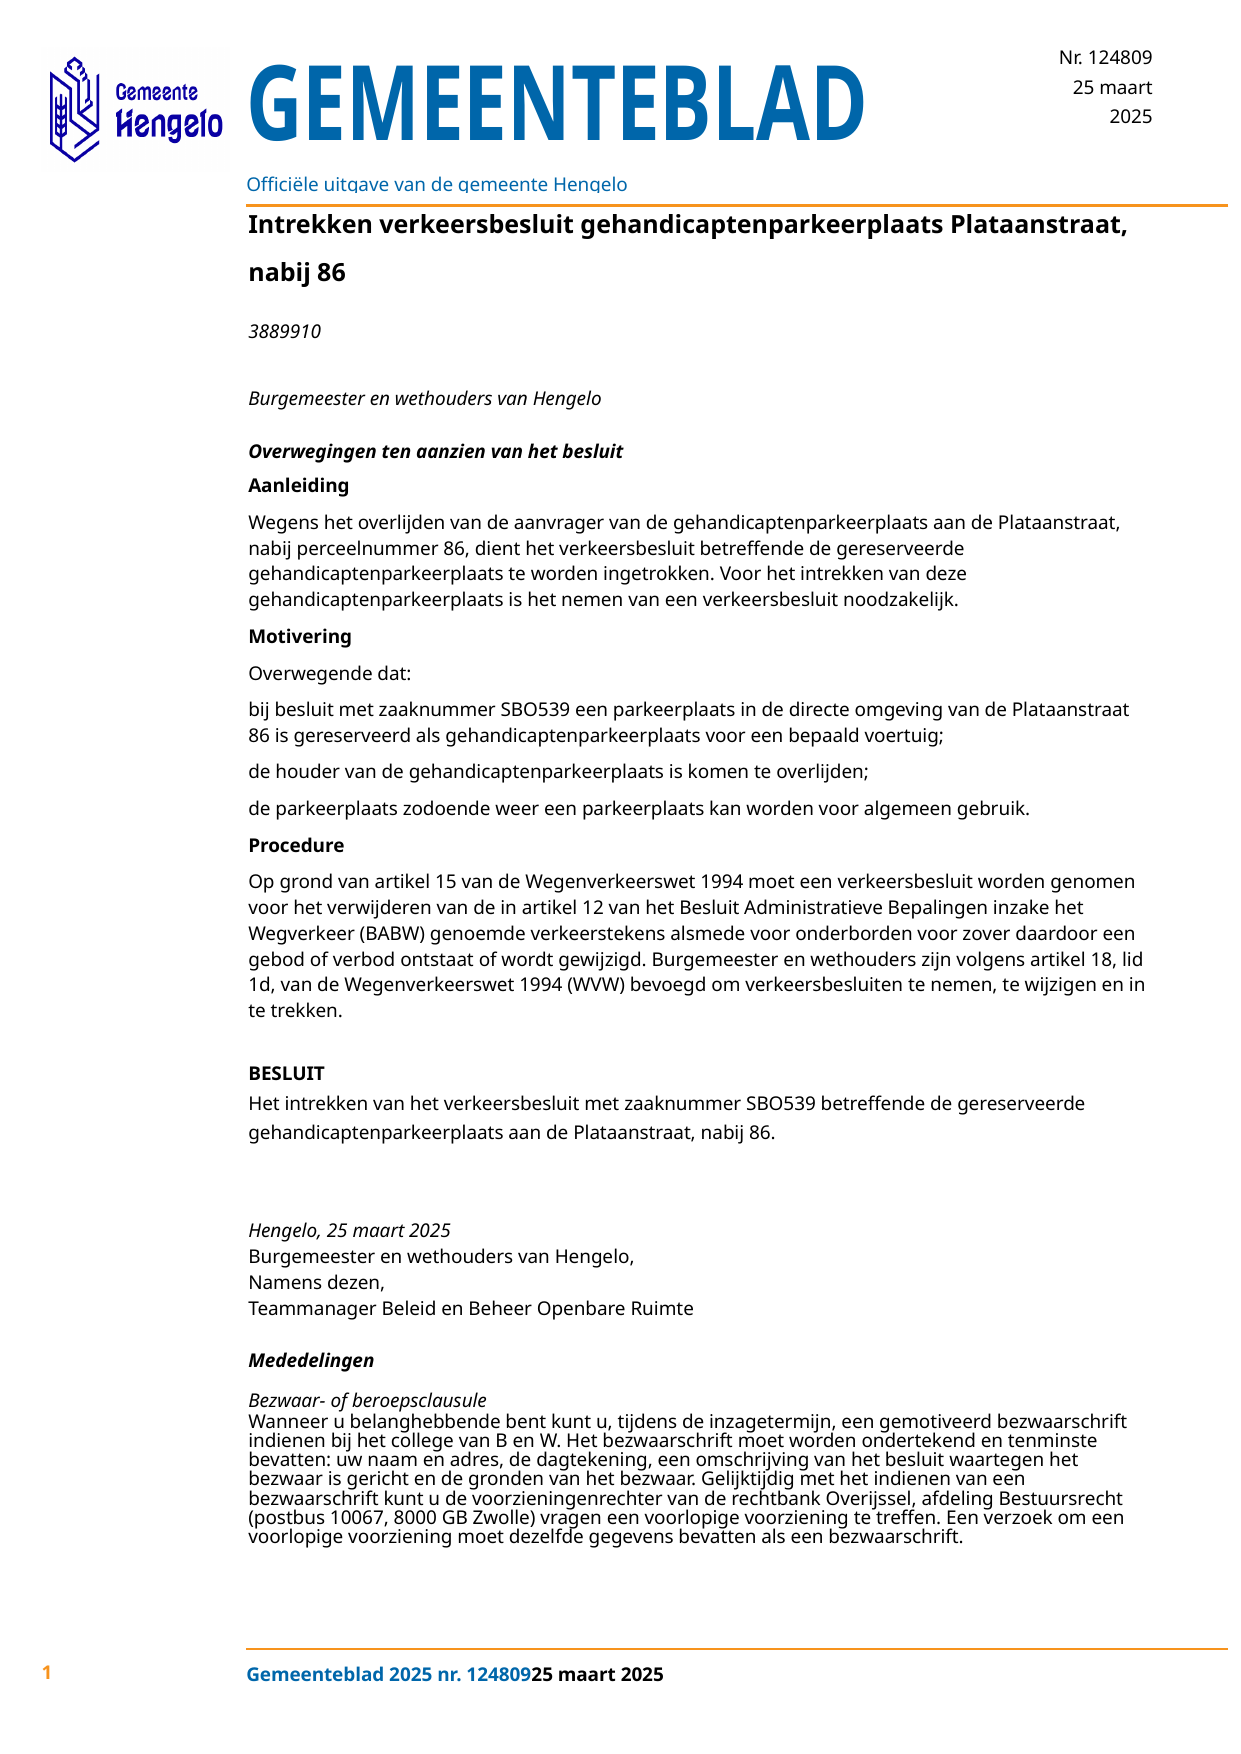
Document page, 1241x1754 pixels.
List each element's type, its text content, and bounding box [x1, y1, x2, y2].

text Namens dezen, [248, 1269, 1152, 1295]
text Aanleiding [248, 472, 1152, 498]
text Wanneer u belanghebbende bent kunt u, tijdens de inzagetermijn, een gemotiveerd bezwaarschrift indienen bij het college van B en W. Het bezwaarschrift moet worden ondertekend en tenminste bevatten: uw naam en adres, de dagtekening, een omschrijving van het besluit waartegen het bezwaar is gericht en de gronden van het bezwaar. Gelijktijdig met het indienen van een bezwaarschrift kunt u de voorzieningenrechter van de rechtbank Overijssel, afdeling Bestuursrecht (postbus 10067, 8000 GB Zwolle) vragen een voorlopige voorziening te treffen. Een verzoek om een voorlopige voorziening moet dezelfde gegevens bevatten als een bezwaarschrift. [248, 1413, 1152, 1547]
text 3889910 [248, 318, 1152, 344]
text Teammanager Beleid en Beheer Openbare Ruimte [248, 1295, 1152, 1320]
text Procedure [248, 832, 1152, 858]
text Bezwaar- of beroepsclausule [248, 1387, 1152, 1413]
text Mededelingen [248, 1348, 1152, 1373]
text Op grond van artikel 15 van de Wegenverkeerswet 1994 moet een verkeersbesluit worden genomen voor het verwijderen van de in artikel 12 van het Besluit Administratieve Bepalingen inzake het Wegverkeer (BABW) genoemde verkeerstekens alsmede voor onderborden voor zover daardoor een gebod of verbod ontstaat of wordt gewijzigd. Burgemeester en wethouders zijn volgens artikel 18, lid 1d, van de Wegenverkeerswet 1994 (WVW) bevoegd om verkeersbesluiten te nemen, te wijzigen en in te trekken. [248, 869, 1152, 1023]
text Burgemeester en wethouders van Hengelo, [248, 1243, 1152, 1269]
text Overwegingen ten aanzien van het besluit [248, 438, 1152, 464]
text de parkeerplaats zodoende weer een parkeerplaats kan worden voor algemeen gebruik. [248, 795, 1152, 821]
text Het intrekken van het verkeersbesluit met zaaknummer SBO539 betreffende de gereserveerde gehandicaptenparkeerplaats aan de Plataanstraat, nabij 86. [248, 1090, 1152, 1145]
text Intrekken verkeersbesluit gehandicaptenparkeerplaats Plataanstraat, nabij 86 [248, 207, 1152, 288]
text de houder van de gehandicaptenparkeerplaats is komen te overlijden; [248, 759, 1152, 784]
picture [41, 47, 231, 172]
text BESLUIT [248, 1060, 1152, 1086]
text Overwegende dat: [248, 660, 1152, 685]
text bij besluit met zaaknummer SBO539 een parkeerplaats in de directe omgeving van de Plataanstraat 86 is gereserveerd als gehandicaptenparkeerplaats voor een bepaald voertuig; [248, 696, 1152, 748]
text Wegens het overlijden van de aanvrager van de gehandicaptenparkeerplaats aan de Plataanstraat, nabij perceelnummer 86, dient het verkeersbesluit betreffende de gereserveerde gehandicaptenparkeerplaats te worden ingetrokken. Voor het intrekken van deze gehandicaptenparkeerplaats is het nemen van een verkeersbesluit noodzakelijk. [248, 509, 1152, 612]
text Burgemeester en wethouders van Hengelo [248, 386, 1152, 411]
text Motivering [248, 623, 1152, 649]
text Hengelo, 25 maart 2025 [248, 1217, 1152, 1243]
